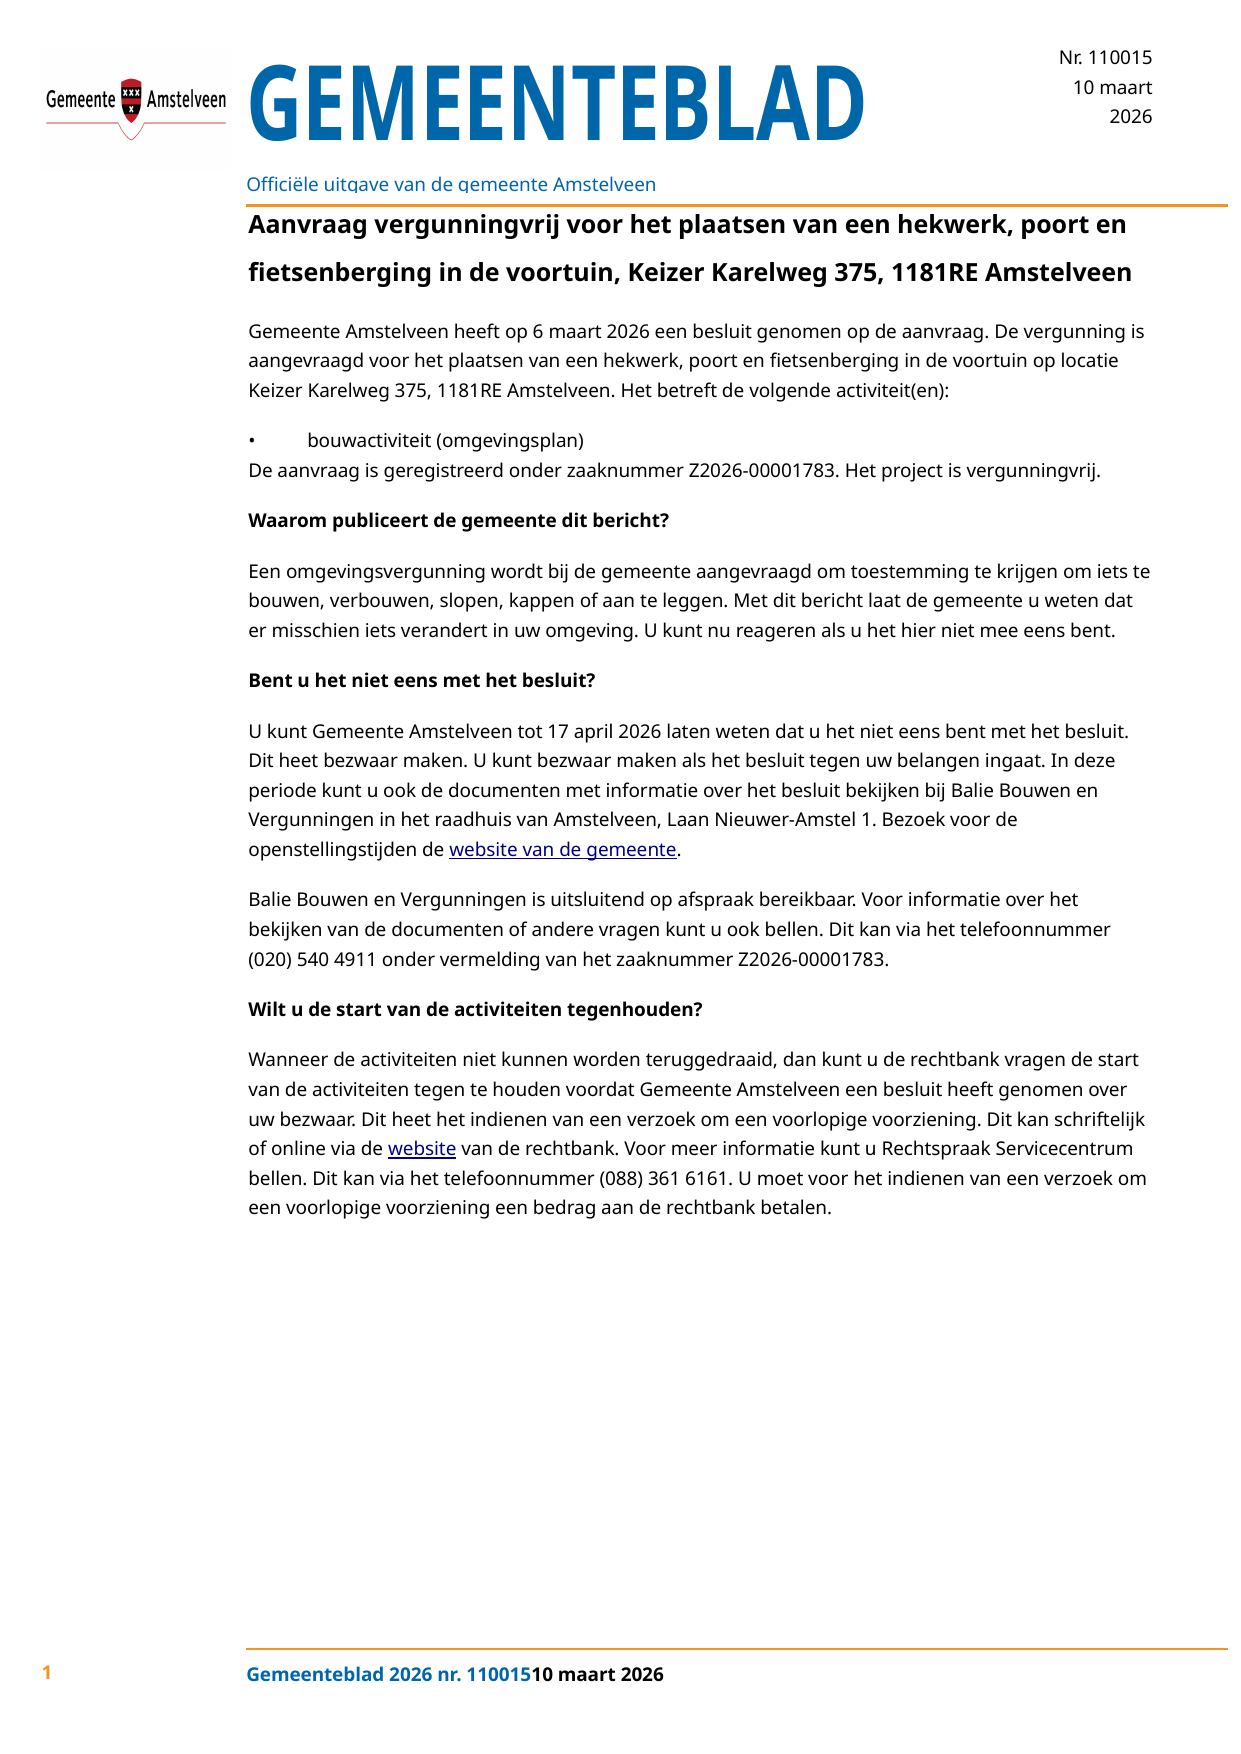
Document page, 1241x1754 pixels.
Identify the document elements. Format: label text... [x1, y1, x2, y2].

text De aanvraag is geregistreerd onder zaaknummer Z2026-00001783. Het project is vergunningvrij. [248, 457, 1152, 483]
text U kunt Gemeente Amstelveen tot 17 april 2026 laten weten dat u het niet eens bent met het besluit. Dit heet bezwaar maken. U kunt bezwaar maken als het besluit tegen uw belangen ingaat. In deze periode kunt u ook de documenten met informatie over het besluit bekijken bij Balie Bouwen en Vergunningen in het raadhuis van Amstelveen, Laan Nieuwer-Amstel 1. Bezoek voor de openstellingstijden de website van de gemeente. [248, 718, 1152, 862]
list bouwactiviteit (omgevingsplan) [248, 427, 1152, 453]
text Waarom publiceert de gemeente dit bericht? [248, 507, 1152, 533]
text Een omgevingsvergunning wordt bij de gemeente aangevraagd om toestemming te krijgen om iets te bouwen, verbouwen, slopen, kappen of aan te leggen. Met dit bericht laat de gemeente u weten dat er misschien iets verandert in uw omgeving. U kunt nu reageren als u het hier niet mee eens bent. [248, 558, 1152, 643]
text Balie Bouwen en Vergunningen is uitsluitend op afspraak bereikbaar. Voor informatie over het bekijken van de documenten of andere vragen kunt u ook bellen. Dit kan via het telefoonnummer (020) 540 4911 onder vermelding van het zaaknummer Z2026-00001783. [248, 887, 1152, 972]
text Gemeente Amstelveen heeft op 6 maart 2026 een besluit genomen op de aanvraag. De vergunning is aangevraagd voor het plaatsen van een hekwerk, poort en fietsenberging in de voortuin op locatie Keizer Karelweg 375, 1181RE Amstelveen. Het betreft de volgende activiteit(en): [248, 318, 1152, 403]
picture [41, 47, 231, 172]
text Wilt u de start van de activiteiten tegenhouden? [248, 996, 1152, 1022]
text Aanvraag vergunningvrij voor het plaatsen van een hekwerk, poort en fietsenberging in de voortuin, Keizer Karelweg 375, 1181RE Amstelveen [248, 207, 1152, 288]
text Wanneer de activiteiten niet kunnen worden teruggedraaid, dan kunt u de rechtbank vragen de start van de activiteiten tegen te houden voordat Gemeente Amstelveen een besluit heeft genomen over uw bezwaar. Dit heet het indienen van een verzoek om een voorlopige voorziening. Dit kan schriftelijk of online via de website van de rechtbank. Voor meer informatie kunt u Rechtspraak Servicecentrum bellen. Dit kan via het telefoonnummer (088) 361 6161. U moet voor het indienen van een verzoek om een voorlopige voorziening een bedrag aan de rechtbank betalen. [248, 1047, 1152, 1220]
text Bent u het niet eens met het besluit? [248, 667, 1152, 693]
